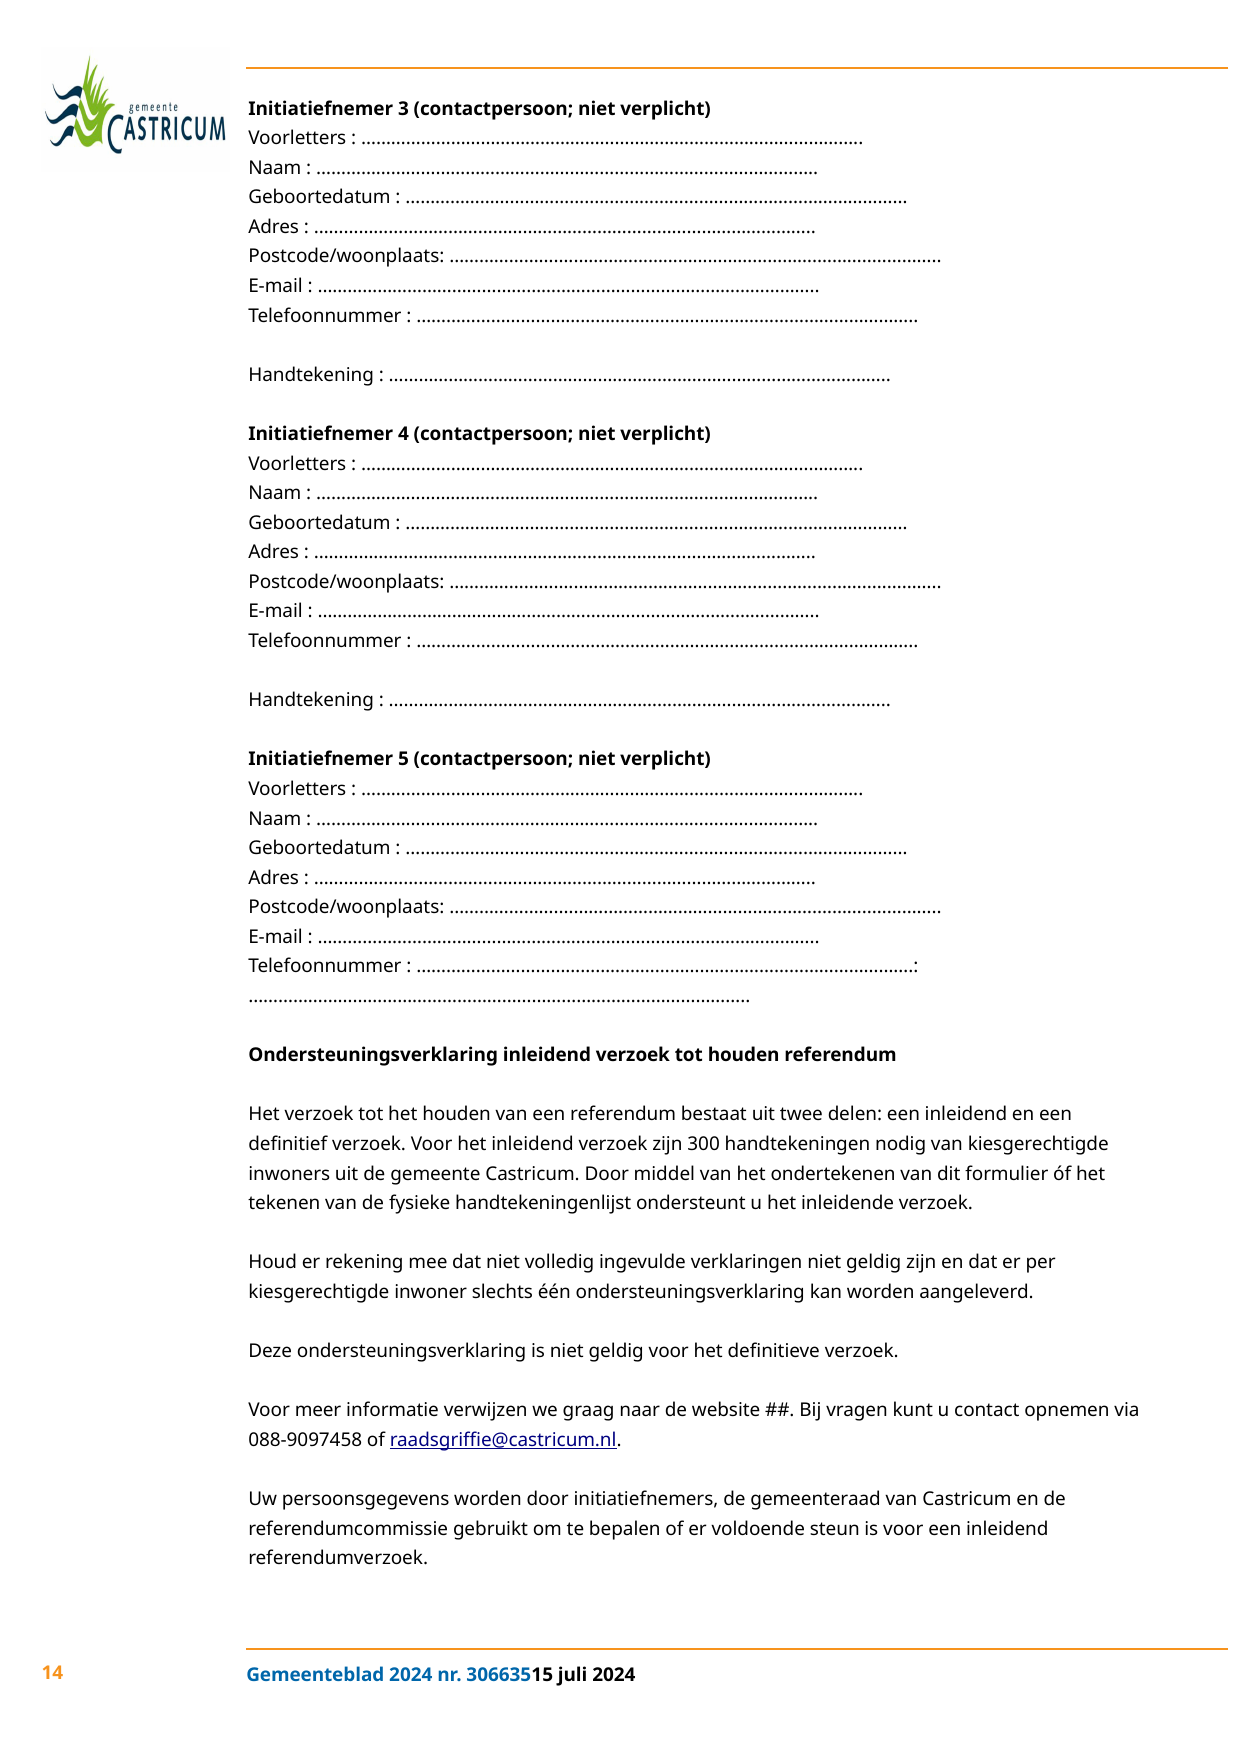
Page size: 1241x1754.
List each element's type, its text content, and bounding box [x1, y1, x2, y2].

text Handtekening : ……………………………………………………………………………………….. [248, 686, 1152, 712]
text Uw persoonsgegevens worden door initiatiefnemers, de gemeenteraad van Castricum en de referendumcommissie gebruikt om te bepalen of er voldoende steun is voor een inleidend referendumverzoek. [248, 1485, 1152, 1570]
text Geboortedatum : ………………………………..……………………………………………………… [248, 509, 1152, 535]
text Ondersteuningsverklaring inleidend verzoek tot houden referendum [248, 1041, 1152, 1067]
picture [41, 47, 231, 172]
text Initiatiefnemer 3 (contactpersoon; niet verplicht) [248, 95, 1152, 121]
text Naam : ……………………………………………………………………………………….. [248, 805, 1152, 831]
text Initiatiefnemer 4 (contactpersoon; niet verplicht) [248, 420, 1152, 446]
text Naam : ……………………………………………………………………………………….. [248, 154, 1152, 180]
text Telefoonnummer : ……………………………………………………………………………………….. [248, 627, 1152, 653]
text E-mail : ……………………………………………………………………………………….. [248, 272, 1152, 298]
text Handtekening : ……………………………………………………………………………………….. [248, 361, 1152, 387]
text Geboortedatum : ………………………………..……………………………………………………… [248, 834, 1152, 860]
text Deze ondersteuningsverklaring is niet geldig voor het definitieve verzoek. [248, 1337, 1152, 1363]
text Postcode/woonplaats: …………………….………………………………………….………..………….. [248, 568, 1152, 594]
text Het verzoek tot het houden van een referendum bestaat uit twee delen: een inleidend en een definitief verzoek. Voor het inleidend verzoek zijn 300 handtekeningen nodig van kiesgerechtigde inwoners uit de gemeente Castricum. Door middel van het ondertekenen van dit formulier óf het tekenen van de fysieke handtekeningenlijst ondersteunt u het inleidende verzoek. [248, 1101, 1152, 1215]
text Voorletters : ……………………………………………………………………………………….. [248, 775, 1152, 801]
text Postcode/woonplaats: ………………….…………………………………………….………..………….. [248, 893, 1152, 919]
text Voor meer informatie verwijzen we graag naar de website ##. Bij vragen kunt u contact opnemen via 088-9097458 of raadsgriffie@castricum.nl. [248, 1396, 1152, 1452]
text Adres : ……………………………………………………………………………………….. [248, 213, 1152, 239]
text Voorletters : ……………………………………………………………………………………….. [248, 450, 1152, 476]
text Initiatiefnemer 5 (contactpersoon; niet verplicht) [248, 746, 1152, 771]
text Naam : ……………………………………………………………………………………….. [248, 479, 1152, 505]
text Geboortedatum : ………………………………..……………………………………………………… [248, 183, 1152, 209]
text Telefoonnummer : ……………………………………………………………………………………….: ……………………………………………………………………………………….. [248, 953, 1152, 1008]
text Adres : ……………………………………………………………………………………….. [248, 538, 1152, 564]
text Adres : ……………………………………………………………………………………….. [248, 864, 1152, 890]
text E-mail : ……………………………………………………………………………………….. [248, 923, 1152, 949]
text Voorletters : ……………………………………………………………………………………….. [248, 124, 1152, 150]
text Postcode/woonplaats: …………………….………………………………………….………..………….. [248, 243, 1152, 268]
text Telefoonnummer : ……………………………………………………………………………………….. [248, 302, 1152, 328]
text Houd er rekening mee dat niet volledig ingevulde verklaringen niet geldig zijn en dat er per kiesgerechtigde inwoner slechts één ondersteuningsverklaring kan worden aangeleverd. [248, 1248, 1152, 1304]
text E-mail : ……………………………………………………………………………………….. [248, 598, 1152, 623]
